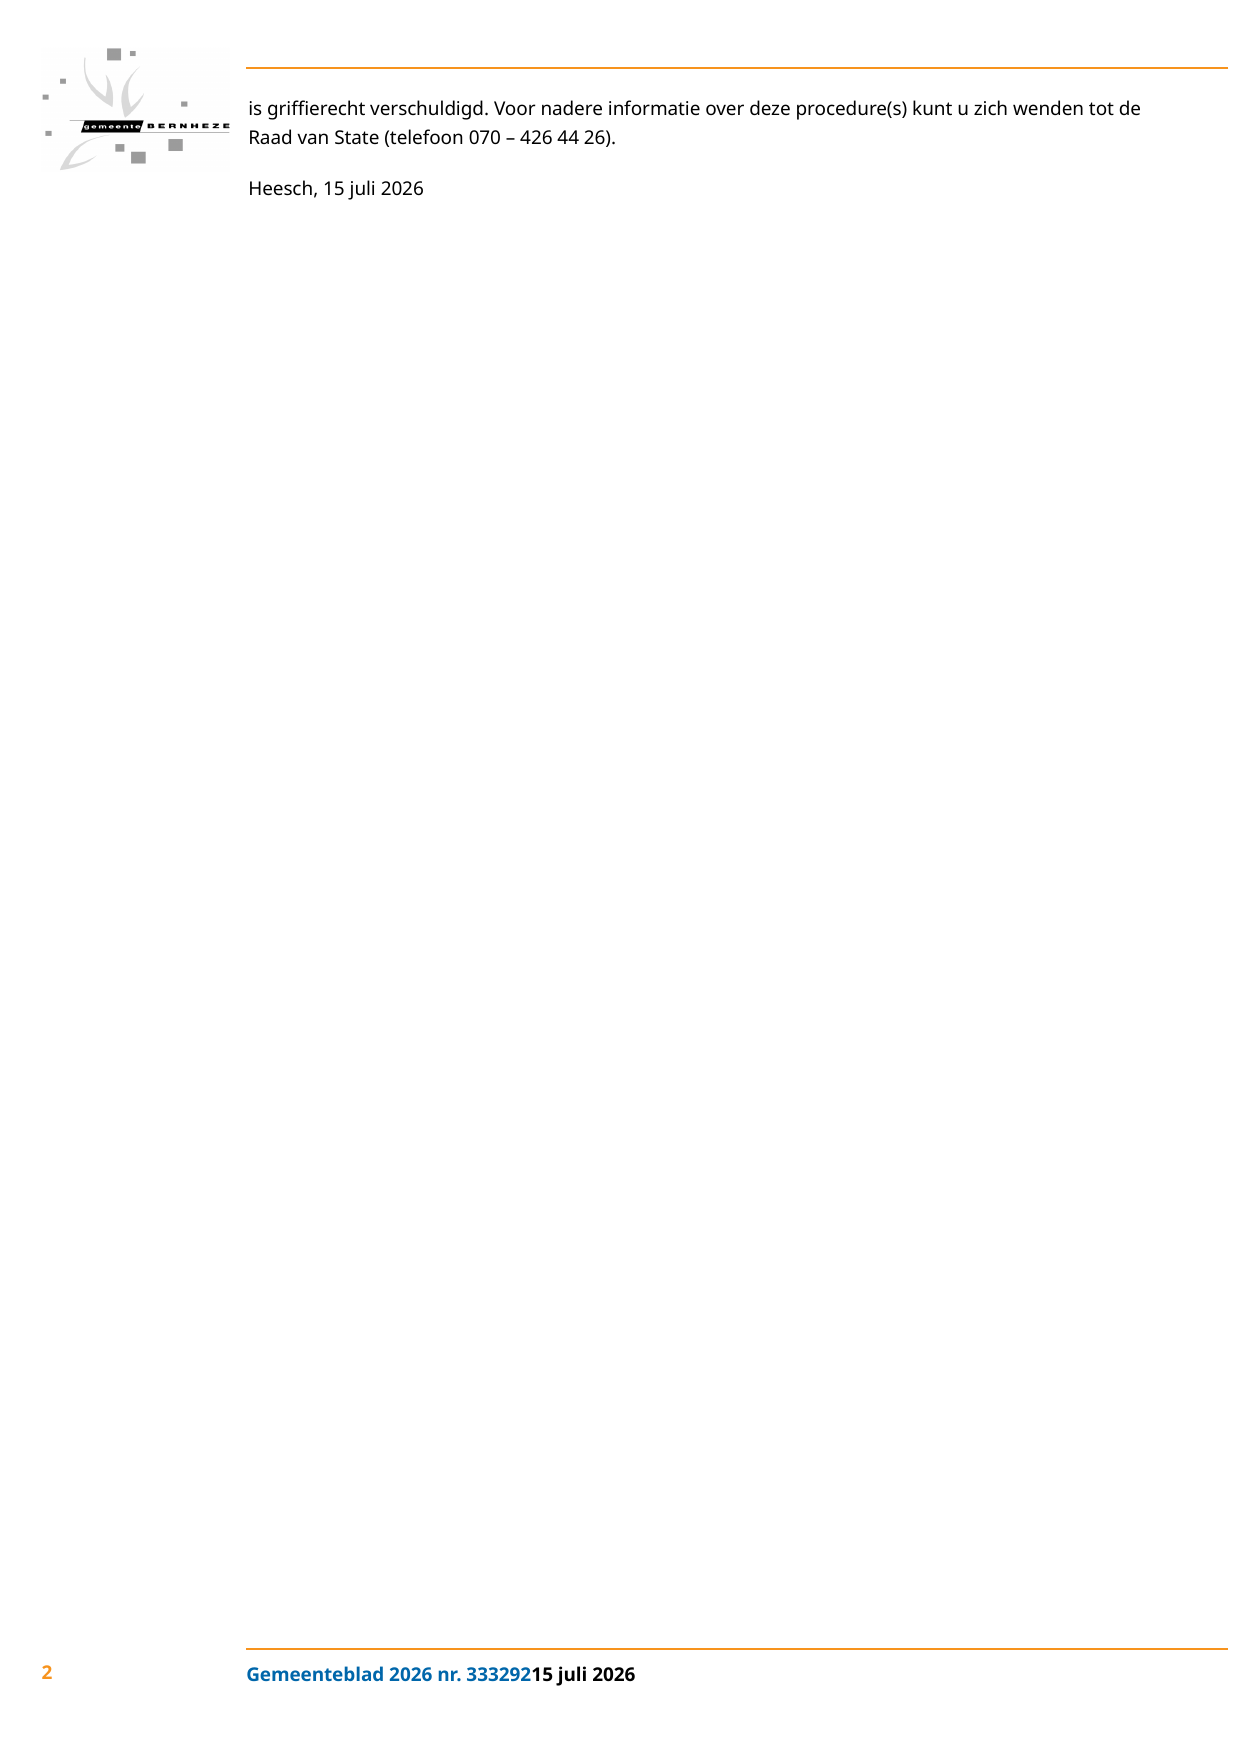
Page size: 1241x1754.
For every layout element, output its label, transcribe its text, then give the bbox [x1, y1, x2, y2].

text Heesch, 15 juli 2026 [248, 175, 1152, 201]
text is griffierecht verschuldigd. Voor nadere informatie over deze procedure(s) kunt u zich wenden tot de Raad van State (telefoon 070 – 426 44 26). [248, 95, 1152, 150]
picture [41, 47, 231, 172]
